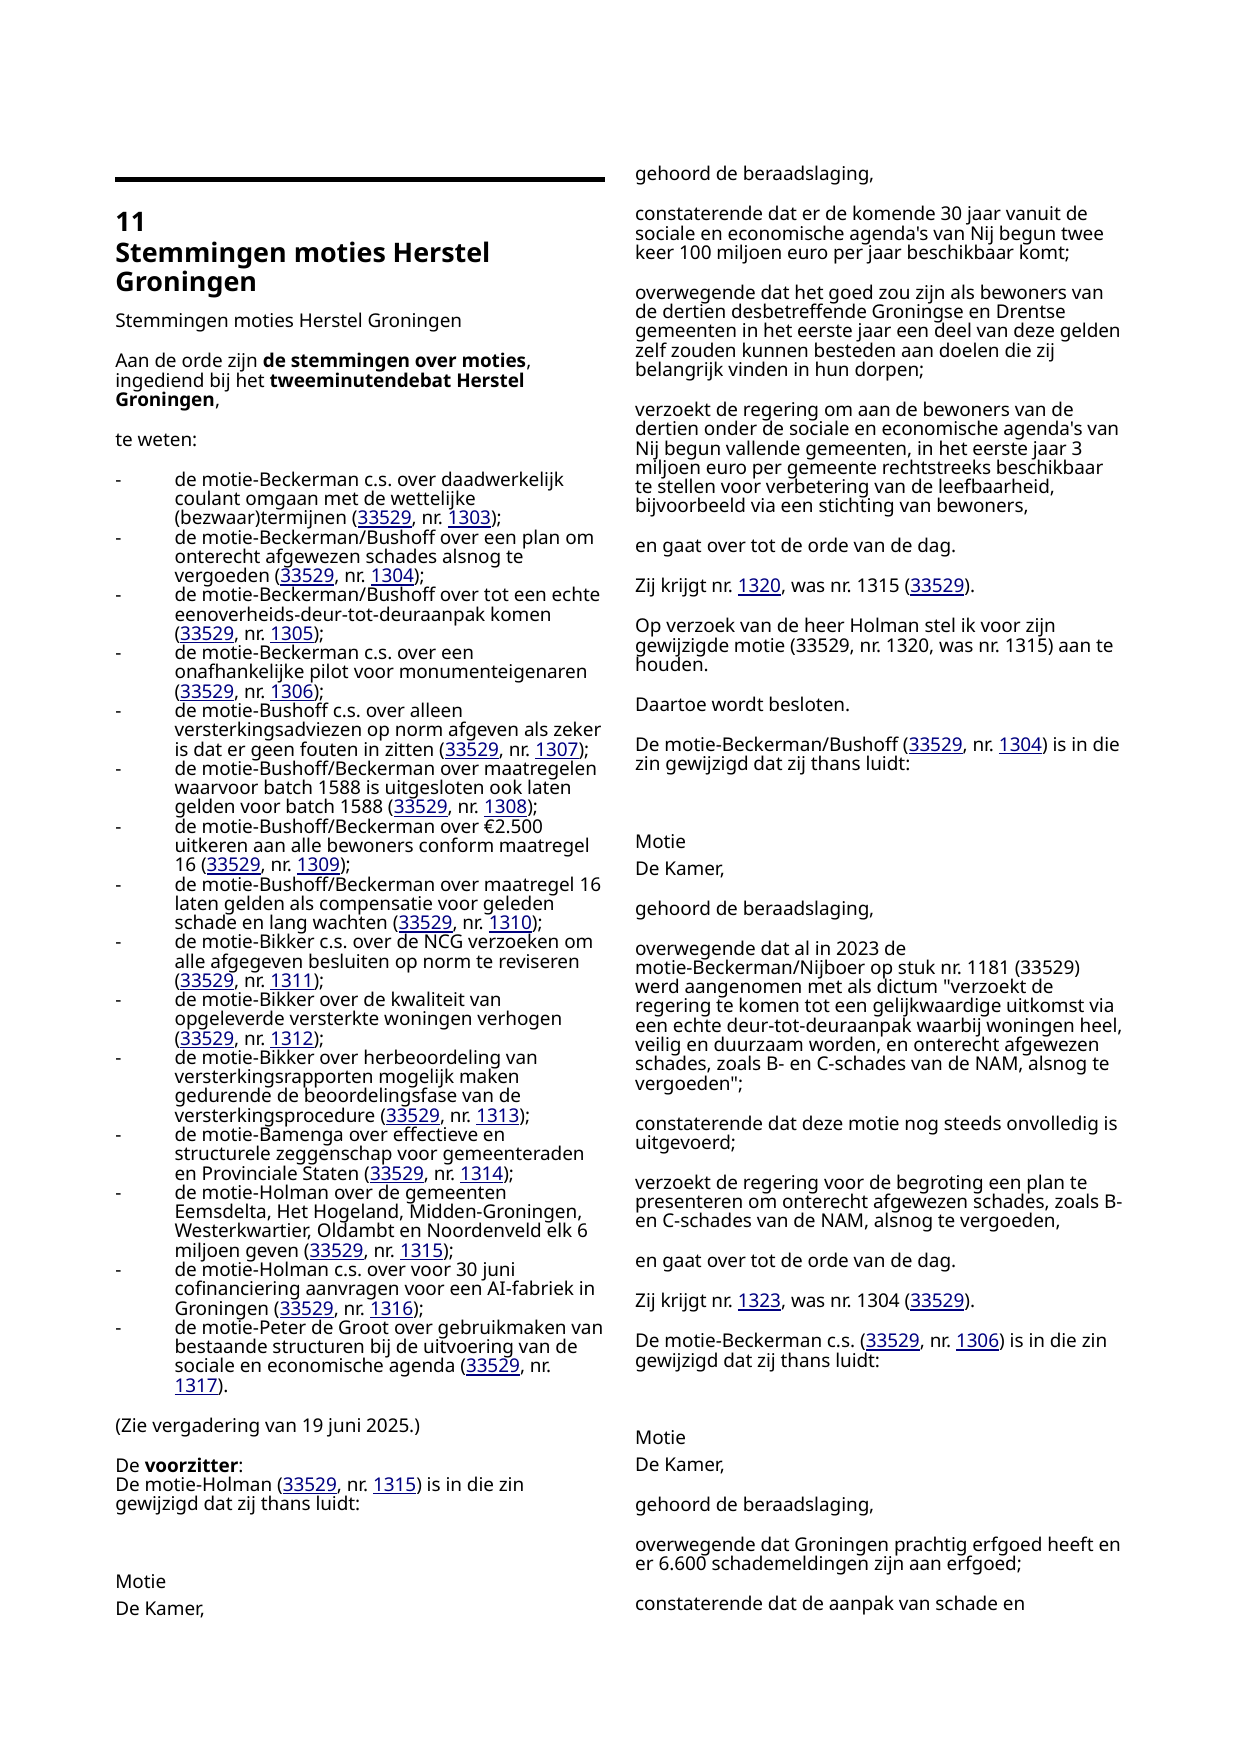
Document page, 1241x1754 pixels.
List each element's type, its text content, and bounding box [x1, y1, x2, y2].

text gehoord de beraadslaging, [635, 900, 1125, 919]
list de motie-Peter de Groot over gebruikmaken van bestaande structuren bij de uitvoering van de sociale en economische agenda (33529, nr. 1317). [115, 1319, 605, 1396]
text De voorzitter: [115, 1457, 605, 1476]
text en gaat over tot de orde van de dag. [635, 1252, 1125, 1272]
list de motie-Bamenga over effectieve en structurele zeggenschap voor gemeenteraden en Provinciale Staten (33529, nr. 1314); [115, 1126, 605, 1184]
list de motie-Beckerman/Bushoff over tot een echte eenoverheids-deur-tot-deuraanpak komen (33529, nr. 1305); [115, 586, 605, 644]
text overwegende dat Groningen prachtig erfgoed heeft en er 6.600 schademeldingen zijn aan erfgoed; [635, 1536, 1125, 1575]
list de motie-Bikker c.s. over de NCG verzoeken om alle afgegeven besluiten op norm te reviseren (33529, nr. 1311); [115, 933, 605, 991]
text overwegende dat het goed zou zijn als bewoners van de dertien desbetreffende Groningse en Drentse gemeenten in het eerste jaar een deel van deze gelden zelf zouden kunnen besteden aan doelen die zij belangrijk vinden in hun dorpen; [635, 284, 1125, 380]
text en gaat over tot de orde van de dag. [635, 537, 1125, 557]
text Stemmingen moties Herstel Groningen [115, 239, 605, 312]
list de motie-Holman c.s. over voor 30 juni cofinanciering aanvragen voor een AI-fabriek in Groningen (33529, nr. 1316); [115, 1261, 605, 1319]
text Motie [635, 1424, 1125, 1450]
text De motie-Beckerman c.s. (33529, nr. 1306) is in die zin gewijzigd dat zij thans luidt: [635, 1332, 1125, 1371]
text De motie-Holman (33529, nr. 1315) is in die zin gewijzigd dat zij thans luidt: [115, 1476, 605, 1514]
list de motie-Beckerman c.s. over een onafhankelijke pilot voor monumenteigenaren (33529, nr. 1306); [115, 644, 605, 702]
text (Zie vergadering van 19 juni 2025.) [115, 1417, 605, 1436]
text constaterende dat de aanpak van schade en [635, 1595, 1125, 1615]
text Stemmingen moties Herstel Groningen [115, 312, 605, 332]
text te weten: [115, 431, 605, 450]
text Aan de orde zijn de stemmingen over moties, ingediend bij het tweeminutendebat Herstel Groningen, [115, 352, 605, 410]
text De motie-Beckerman/Bushoff (33529, nr. 1304) is in die zin gewijzigd dat zij thans luidt: [635, 736, 1125, 774]
text Daartoe wordt besloten. [635, 696, 1125, 715]
list de motie-Bushoff c.s. over alleen versterkingsadviezen op norm afgeven als zeker is dat er geen fouten in zitten (33529, nr. 1307); [115, 702, 605, 760]
text Motie [115, 1568, 605, 1594]
text Motie [635, 828, 1125, 854]
list de motie-Holman over de gemeenten Eemsdelta, Het Hogeland, Midden-Groningen, Westerkwartier, Oldambt en Noordenveld elk 6 miljoen geven (33529, nr. 1315); [115, 1184, 605, 1261]
text gehoord de beraadslaging, [635, 1496, 1125, 1515]
text verzoekt de regering om aan de bewoners van de dertien onder de sociale en economische agenda's van Nij begun vallende gemeenten, in het eerste jaar 3 miljoen euro per gemeente rechtstreeks beschikbaar te stellen voor verbetering van de leefbaarheid, bijvoorbeeld via een stichting van bewoners, [635, 401, 1125, 517]
list de motie-Bushoff/Beckerman over maatregel 16 laten gelden als compensatie voor geleden schade en lang wachten (33529, nr. 1310); [115, 876, 605, 933]
text gehoord de beraadslaging, [635, 165, 1125, 184]
text overwegende dat al in 2023 de motie-Beckerman/Nijboer op stuk nr. 1181 (33529) werd aangenomen met als dictum "verzoekt de regering te komen tot een gelijkwaardige uitkomst via een echte deur-tot-deuraanpak waarbij woningen heel, veilig en duurzaam worden, en onterecht afgewezen schades, zoals B- en C-schades van de NAM, alsnog te vergoeden"; [635, 940, 1125, 1094]
text Zij krijgt nr. 1323, was nr. 1304 (33529). [635, 1292, 1125, 1312]
text Op verzoek van de heer Holman stel ik voor zijn gewijzigde motie (33529, nr. 1320, was nr. 1315) aan te houden. [635, 617, 1125, 675]
list de motie-Bikker over herbeoordeling van versterkingsrapporten mogelijk maken gedurende de beoordelingsfase van de versterkingsprocedure (33529, nr. 1313); [115, 1049, 605, 1126]
list de motie-Beckerman/Bushoff over een plan om onterecht afgewezen schades alsnog te vergoeden (33529, nr. 1304); [115, 529, 605, 586]
list de motie-Beckerman c.s. over daadwerkelijk coulant omgaan met de wettelijke (bezwaar)termijnen (33529, nr. 1303); [115, 471, 605, 529]
text constaterende dat deze motie nog steeds onvolledig is uitgevoerd; [635, 1114, 1125, 1153]
list de motie-Bushoff/Beckerman over €2.500 uitkeren aan alle bewoners conform maatregel 16 (33529, nr. 1309); [115, 818, 605, 876]
text De Kamer, [635, 860, 1125, 879]
text 11 [115, 203, 605, 239]
list de motie-Bikker over de kwaliteit van opgeleverde versterkte woningen verhogen (33529, nr. 1312); [115, 991, 605, 1049]
text verzoekt de regering voor de begroting een plan te presenteren om onterecht afgewezen schades, zoals B- en C-schades van de NAM, alsnog te vergoeden, [635, 1174, 1125, 1232]
text De Kamer, [115, 1599, 605, 1619]
text constaterende dat er de komende 30 jaar vanuit de sociale en economische agenda's van Nij begun twee keer 100 miljoen euro per jaar beschikbaar komt; [635, 205, 1125, 263]
text Zij krijgt nr. 1320, was nr. 1315 (33529). [635, 577, 1125, 597]
list de motie-Bushoff/Beckerman over maatregelen waarvoor batch 1588 is uitgesloten ook laten gelden voor batch 1588 (33529, nr. 1308); [115, 760, 605, 818]
text De Kamer, [635, 1456, 1125, 1475]
